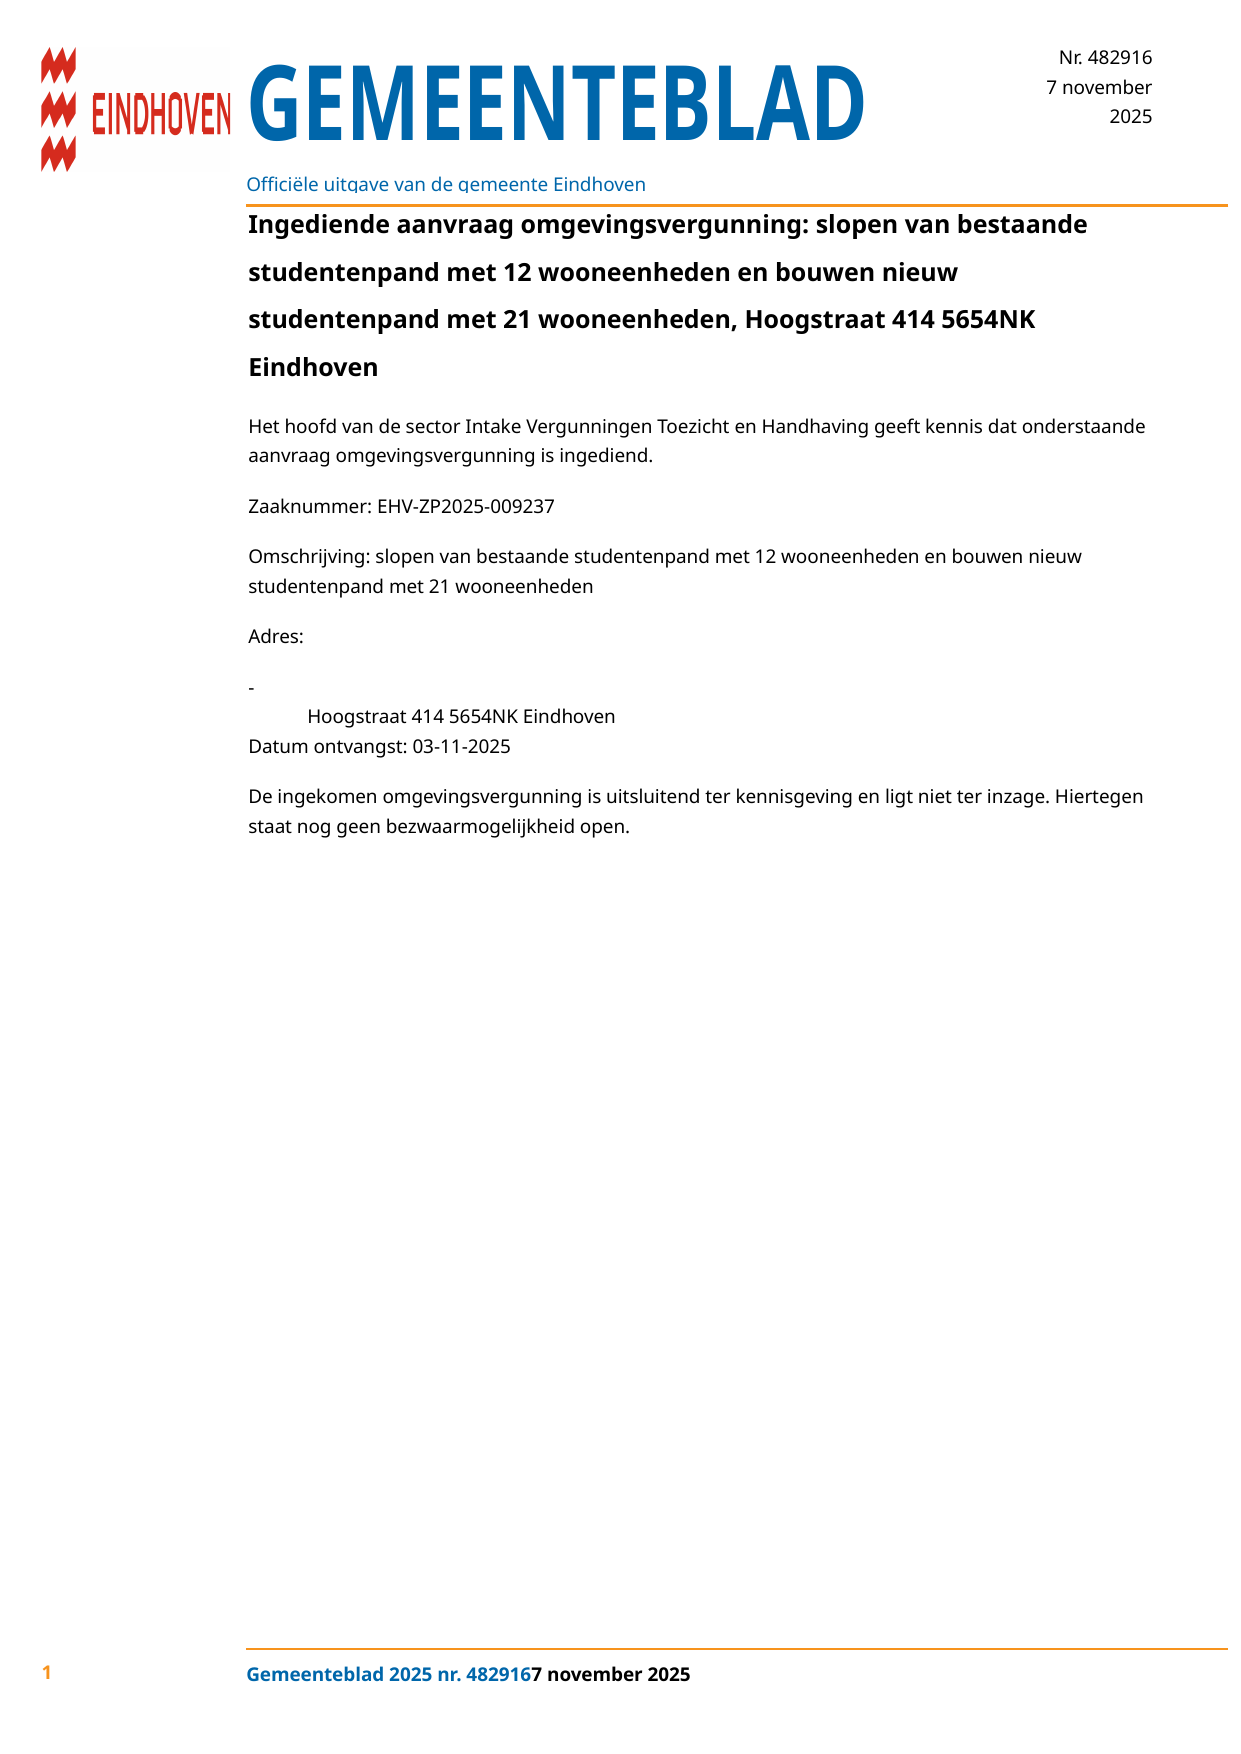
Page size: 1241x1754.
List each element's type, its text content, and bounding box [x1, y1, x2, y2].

text De ingekomen omgevingsvergunning is uitsluitend ter kennisgeving en ligt niet ter inzage. Hiertegen staat nog geen bezwaarmogelijkheid open. [248, 783, 1152, 839]
text Datum ontvangst: 03-11-2025 [248, 733, 1152, 759]
text Adres: [248, 623, 1152, 649]
list Hoogstraat 414 5654NK Eindhoven [248, 703, 1152, 729]
text Omschrijving: slopen van bestaande studentenpand met 12 wooneenheden en bouwen nieuw studentenpand met 21 wooneenheden [248, 543, 1152, 599]
picture [41, 47, 231, 172]
text Zaaknummer: EHV-ZP2025-009237 [248, 493, 1152, 519]
text Het hoofd van de sector Intake Vergunningen Toezicht en Handhaving geeft kennis dat onderstaande aanvraag omgevingsvergunning is ingediend. [248, 413, 1152, 468]
text Ingediende aanvraag omgevingsvergunning: slopen van bestaande studentenpand met 12 wooneenheden en bouwen nieuw studentenpand met 21 wooneenheden, Hoogstraat 414 5654NK Eindhoven [248, 207, 1152, 384]
